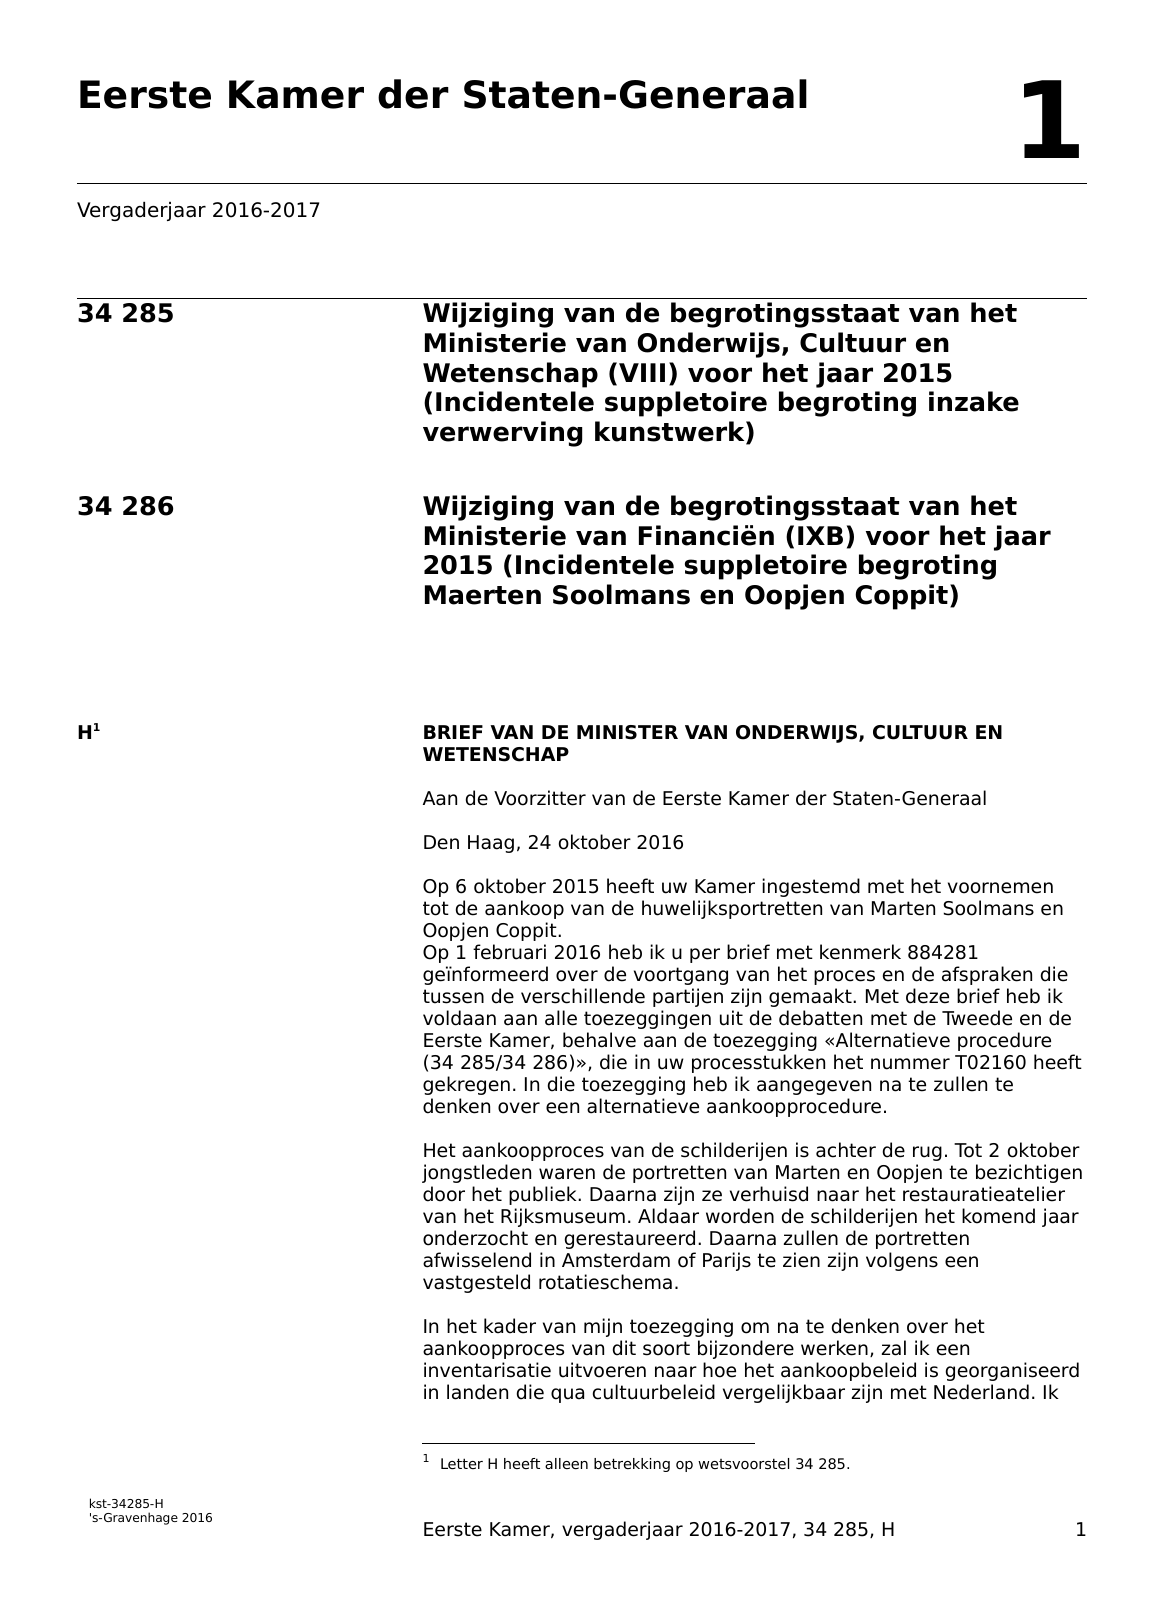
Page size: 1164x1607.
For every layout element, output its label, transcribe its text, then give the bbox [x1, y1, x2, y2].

text Aan de Voorzitter van de Eerste Kamer der Staten-Generaal [422, 788, 1087, 810]
text kst-34285-H [88, 1497, 323, 1511]
table_header Eerste Kamer der Staten-Generaal [77, 59, 886, 183]
text Op 1 februari 2016 heb ik u per brief met kenmerk 884281 geïnformeerd over de voortgang van het proces en de afspraken die tussen de verschillende partijen zijn gemaakt. Met deze brief heb ik voldaan aan alle toezeggingen uit de debatten met de Tweede en de Eerste Kamer, behalve aan de toezegging «Alternatieve procedure (34 285/34 286)», die in uw processtukken het nummer T02160 heeft gekregen. In die toezegging heb ik aangegeven na te zullen te denken over een alternatieve aankoopprocedure. [422, 942, 1087, 1118]
subtitle 34 285 Wijziging van de begrotingsstaat van het Ministerie van Onderwijs, Cultuur en Wetenschap (VIII) voor het jaar 2015 (Incidentele suppletoire begroting inzake verwerving kunstwerk) [77, 299, 1087, 447]
table_cell Vergaderjaar 2016-2017 [77, 184, 1087, 298]
text Het aankoopproces van de schilderijen is achter de rug. Tot 2 oktober jongstleden waren de portretten van Marten en Oopjen te bezichtigen door het publiek. Daarna zijn ze verhuisd naar het restauratieatelier van het Rijksmuseum. Aldaar worden de schilderijen het komend jaar onderzocht en gerestaureerd. Daarna zullen de portretten afwisselend in Amsterdam of Parijs te zien zijn volgens een vastgesteld rotatieschema. [422, 1140, 1087, 1294]
text Op 6 oktober 2015 heeft uw Kamer ingestemd met het voornemen tot de aankoop van de huwelijksportretten van Marten Soolmans en Oopjen Coppit. [422, 876, 1087, 942]
subtitle 34 286 Wijziging van de begrotingsstaat van het Ministerie van Financiën (IXB) voor het jaar 2015 (Incidentele suppletoire begroting Maerten Soolmans en Oopjen Coppit) [77, 492, 1087, 611]
text 's-Gravenhage 2016 [88, 1511, 323, 1525]
text Letter H heeft alleen betrekking op wetsvoorstel 34 285. [422, 1452, 1087, 1474]
text Den Haag, 24 oktober 2016 [422, 832, 1087, 854]
table_header 1 [886, 59, 1087, 183]
text In het kader van mijn toezegging om na te denken over het aankoopproces van dit soort bijzondere werken, zal ik een inventarisatie uitvoeren naar hoe het aankoopbeleid is georganiseerd in landen die qua cultuurbeleid vergelijkbaar zijn met Nederland. Ik [422, 1316, 1087, 1404]
subtitle H BRIEF VAN DE MINISTER VAN ONDERWIJS, CULTUUR EN WETENSCHAP [77, 722, 1087, 766]
